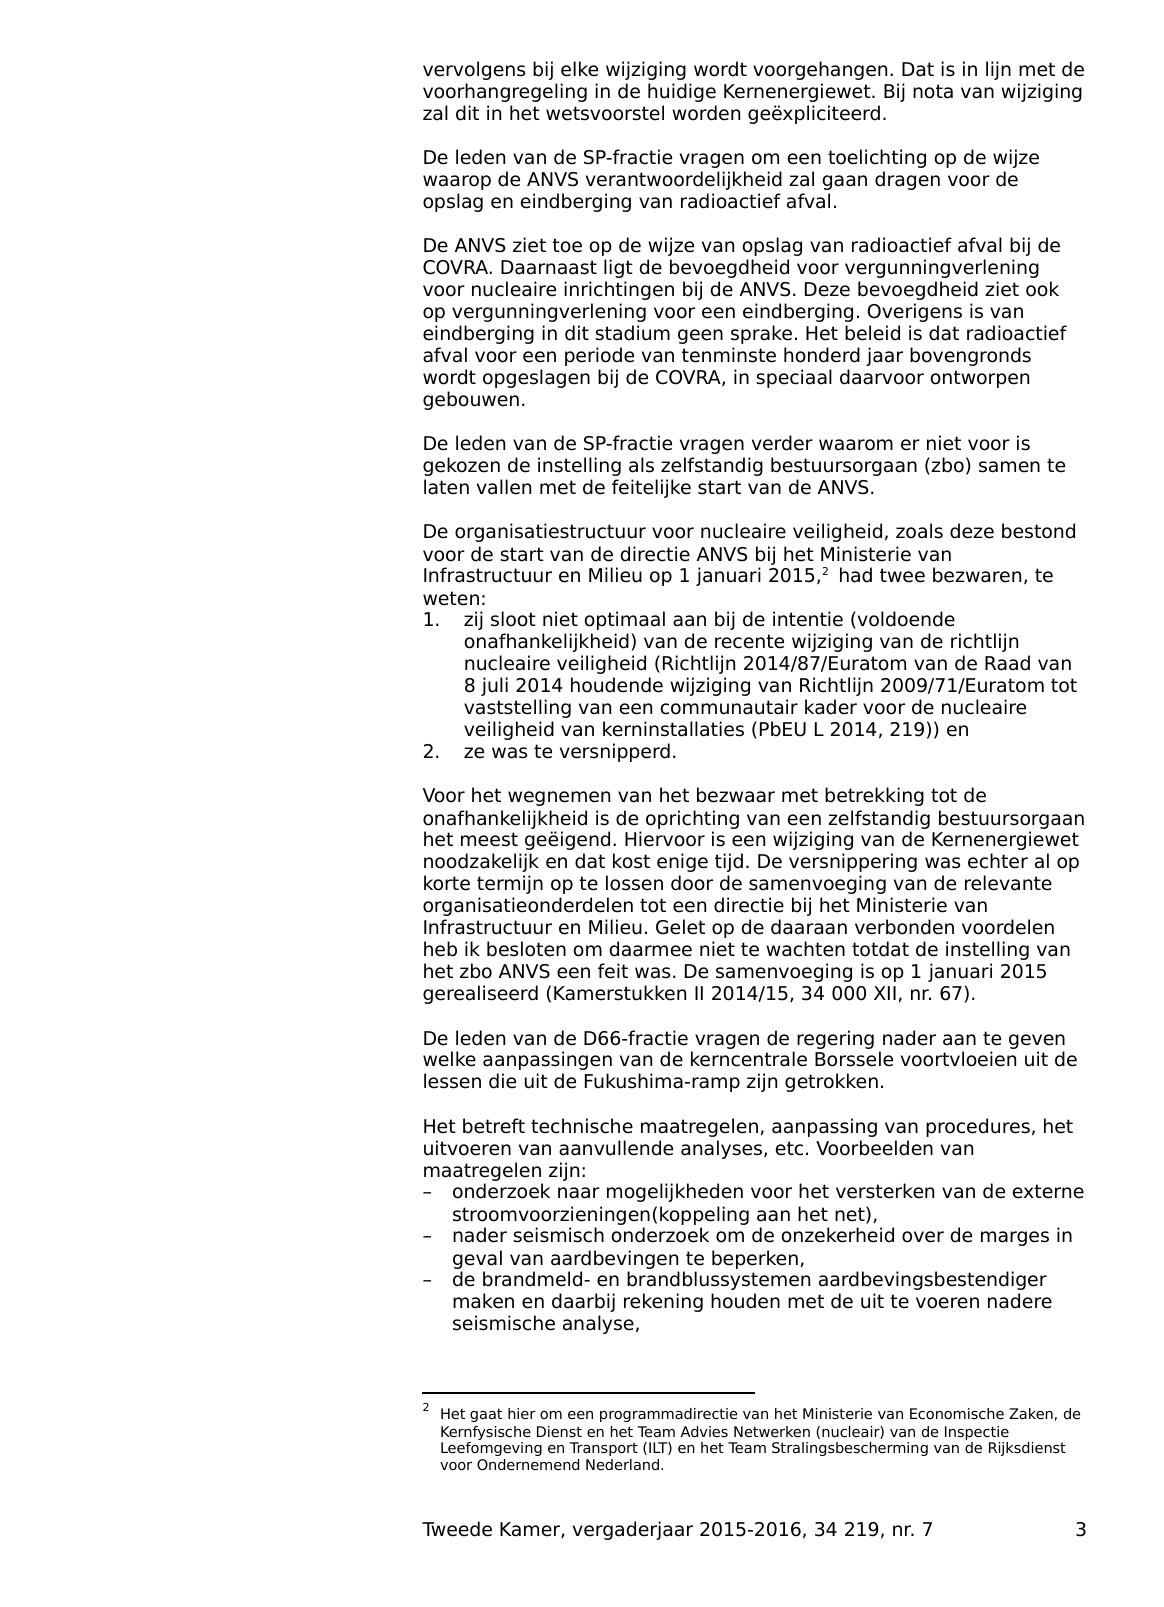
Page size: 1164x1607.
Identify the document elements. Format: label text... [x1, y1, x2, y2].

text – onderzoek naar mogelijkheden voor het versterken van de externe stroomvoorzieningen(koppeling aan het net), [422, 1181, 1087, 1225]
text De ANVS ziet toe op de wijze van opslag van radioactief afval bij de COVRA. Daarnaast ligt de bevoegdheid voor vergunningverlening voor nucleaire inrichtingen bij de ANVS. Deze bevoegdheid ziet ook op vergunningverlening voor een eindberging. Overigens is van eindberging in dit stadium geen sprake. Het beleid is dat radioactief afval voor een periode van tenminste honderd jaar bovengronds wordt opgeslagen bij de COVRA, in speciaal daarvoor ontworpen gebouwen. [422, 235, 1087, 411]
text De leden van de D66-fractie vragen de regering nader aan te geven welke aanpassingen van de kerncentrale Borssele voortvloeien uit de lessen die uit de Fukushima-ramp zijn getrokken. [422, 1027, 1087, 1093]
text – de brandmeld- en brandblussystemen aardbevingsbestendiger maken en daarbij rekening houden met de uit te voeren nadere seismische analyse, [422, 1269, 1087, 1335]
text Voor het wegnemen van het bezwaar met betrekking tot de onafhankelijkheid is de oprichting van een zelfstandig bestuursorgaan het meest geëigend. Hiervoor is een wijziging van de Kernenergiewet noodzakelijk en dat kost enige tijd. De versnippering was echter al op korte termijn op te lossen door de samenvoeging van de relevante organisatieonderdelen tot een directie bij het Ministerie van Infrastructuur en Milieu. Gelet op de daaraan verbonden voordelen heb ik besloten om daarmee niet te wachten totdat de instelling van het zbo ANVS een feit was. De samenvoeging is op 1 januari 2015 gerealiseerd (Kamerstukken II 2014/15, 34 000 XII, nr. 67). [422, 785, 1087, 1005]
text 2. ze was te versnipperd. [422, 741, 1087, 763]
text De organisatiestructuur voor nucleaire veiligheid, zoals deze bestond voor de start van de directie ANVS bij het Ministerie van Infrastructuur en Milieu op 1 januari 2015, had twee bezwaren, te weten: [422, 521, 1087, 609]
text 1. zij sloot niet optimaal aan bij de intentie (voldoende onafhankelijkheid) van de recente wijziging van de richtlijn nucleaire veiligheid (Richtlijn 2014/87/Euratom van de Raad van 8 juli 2014 houdende wijziging van Richtlijn 2009/71/Euratom tot vaststelling van een communautair kader voor de nucleaire veiligheid van kerninstallaties (PbEU L 2014, 219)) en [422, 609, 1087, 741]
text Het gaat hier om een programmadirectie van het Ministerie van Economische Zaken, de Kernfysische Dienst en het Team Advies Netwerken (nucleair) van de Inspectie Leefomgeving en Transport (ILT) en het Team Stralingsbescherming van de Rijksdienst voor Ondernemend Nederland. [422, 1402, 1087, 1474]
text De leden van de SP-fractie vragen verder waarom er niet voor is gekozen de instelling als zelfstandig bestuursorgaan (zbo) samen te laten vallen met de feitelijke start van de ANVS. [422, 433, 1087, 499]
text vervolgens bij elke wijziging wordt voorgehangen. Dat is in lijn met de voorhangregeling in de huidige Kernenergiewet. Bij nota van wijziging zal dit in het wetsvoorstel worden geëxpliciteerd. [422, 59, 1087, 125]
text De leden van de SP-fractie vragen om een toelichting op de wijze waarop de ANVS verantwoordelijkheid zal gaan dragen voor de opslag en eindberging van radioactief afval. [422, 147, 1087, 213]
text – nader seismisch onderzoek om de onzekerheid over de marges in geval van aardbevingen te beperken, [422, 1225, 1087, 1269]
text Het betreft technische maatregelen, aanpassing van procedures, het uitvoeren van aanvullende analyses, etc. Voorbeelden van maatregelen zijn: [422, 1116, 1087, 1181]
